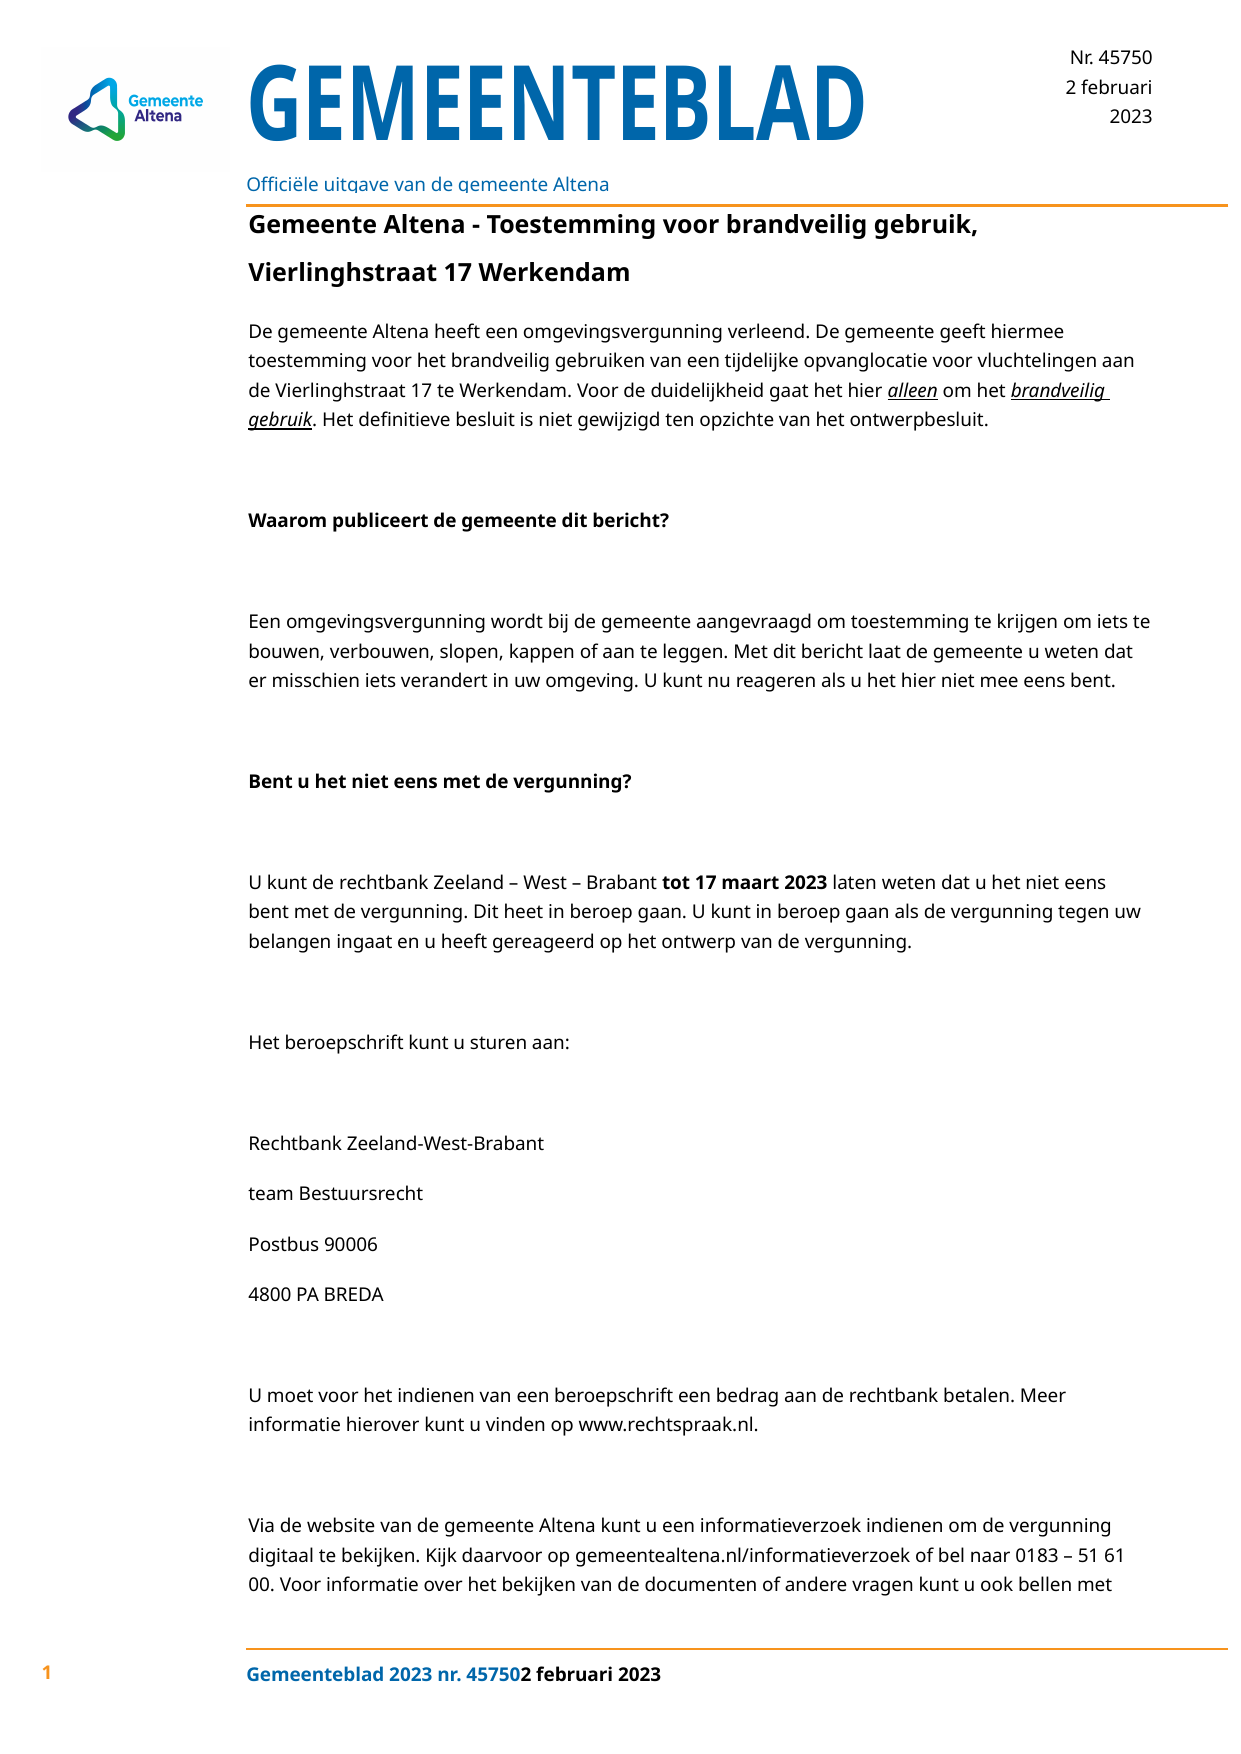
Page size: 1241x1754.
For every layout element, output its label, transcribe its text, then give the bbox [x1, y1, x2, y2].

picture [41, 47, 231, 172]
text Waarom publiceert de gemeente dit bericht? [248, 507, 1152, 533]
text Postbus 90006 [248, 1231, 1152, 1257]
text Het beroepschrift kunt u sturen aan: [248, 1029, 1152, 1055]
text De gemeente Altena heeft een omgevingsvergunning verleend. De gemeente geeft hiermee toestemming voor het brandveilig gebruiken van een tijdelijke opvanglocatie voor vluchtelingen aan de Vierlinghstraat 17 te Werkendam. Voor de duidelijkheid gaat het hier alleen om het brandveilig gebruik. Het definitieve besluit is niet gewijzigd ten opzichte van het ontwerpbesluit. [248, 318, 1152, 432]
text Een omgevingsvergunning wordt bij de gemeente aangevraagd om toestemming te krijgen om iets te bouwen, verbouwen, slopen, kappen of aan te leggen. Met dit bericht laat de gemeente u weten dat er misschien iets verandert in uw omgeving. U kunt nu reageren als u het hier niet mee eens bent. [248, 608, 1152, 693]
text Bent u het niet eens met de vergunning? [248, 768, 1152, 794]
text Gemeente Altena - Toestemming voor brandveilig gebruik, Vierlinghstraat 17 Werkendam [248, 207, 1152, 288]
text Rechtbank Zeeland-West-Brabant [248, 1130, 1152, 1156]
text team Bestuursrecht [248, 1180, 1152, 1206]
text 4800 PA BREDA [248, 1281, 1152, 1307]
text U kunt de rechtbank Zeeland – West – Brabant tot 17 maart 2023 laten weten dat u het niet eens bent met de vergunning. Dit heet in beroep gaan. U kunt in beroep gaan als de vergunning tegen uw belangen ingaat en u heeft gereageerd op het ontwerp van de vergunning. [248, 869, 1152, 954]
text Via de website van de gemeente Altena kunt u een informatieverzoek indienen om de vergunning digitaal te bekijken. Kijk daarvoor op gemeentealtena.nl/informatieverzoek of bel naar 0183 – 51 61 00. Voor informatie over het bekijken van de documenten of andere vragen kunt u ook bellen met [248, 1512, 1152, 1597]
text U moet voor het indienen van een beroepschrift een bedrag aan de rechtbank betalen. Meer informatie hierover kunt u vinden op www.rechtspraak.nl. [248, 1382, 1152, 1437]
